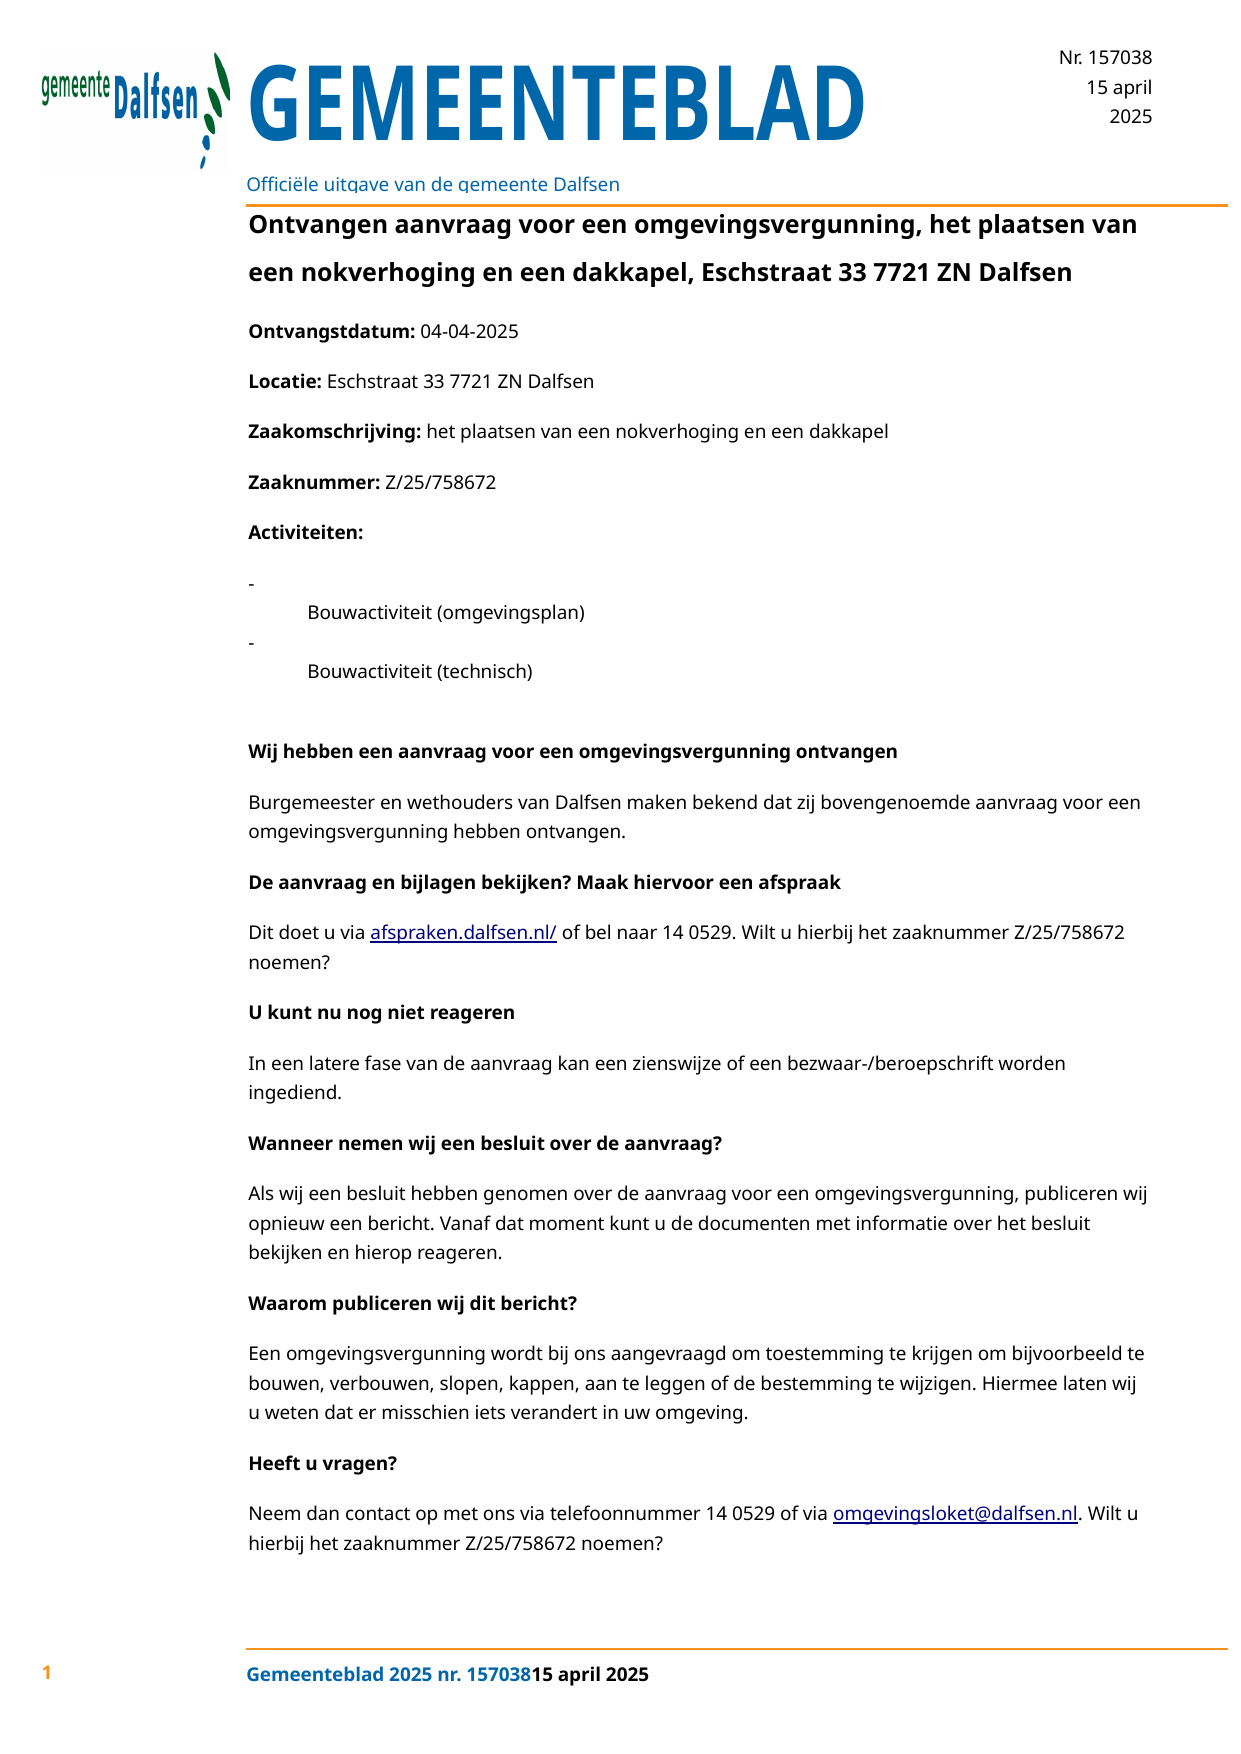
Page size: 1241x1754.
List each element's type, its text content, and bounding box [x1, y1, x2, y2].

text Wanneer nemen wij een besluit over de aanvraag? [248, 1130, 1152, 1156]
text Een omgevingsvergunning wordt bij ons aangevraagd om toestemming te krijgen om bijvoorbeeld te bouwen, verbouwen, slopen, kappen, aan te leggen of de bestemming te wijzigen. Hiermee laten wij u weten dat er misschien iets verandert in uw omgeving. [248, 1340, 1152, 1425]
text Ontvangen aanvraag voor een omgevingsvergunning, het plaatsen van een nokverhoging en een dakkapel, Eschstraat 33 7721 ZN Dalfsen [248, 207, 1152, 288]
text Neem dan contact op met ons via telefoonnummer 14 0529 of via omgevingsloket@dalfsen.nl. Wilt u hierbij het zaaknummer Z/25/758672 noemen? [248, 1500, 1152, 1556]
text Dit doet u via afspraken.dalfsen.nl/ of bel naar 14 0529. Wilt u hierbij het zaaknummer Z/25/758672 noemen? [248, 919, 1152, 975]
text Zaakomschrijving: het plaatsen van een nokverhoging en een dakkapel [248, 419, 1152, 444]
list Bouwactiviteit (omgevingsplan) [248, 599, 1152, 625]
picture [41, 47, 231, 172]
text Als wij een besluit hebben genomen over de aanvraag voor een omgevingsvergunning, publiceren wij opnieuw een bericht. Vanaf dat moment kunt u de documenten met informatie over het besluit bekijken en hierop reageren. [248, 1180, 1152, 1265]
text Activiteiten: [248, 519, 1152, 545]
text Waarom publiceren wij dit bericht? [248, 1290, 1152, 1316]
text Zaaknummer: Z/25/758672 [248, 469, 1152, 495]
text Heeft u vragen? [248, 1450, 1152, 1476]
text Wij hebben een aanvraag voor een omgevingsvergunning ontvangen [248, 739, 1152, 764]
text Locatie: Eschstraat 33 7721 ZN Dalfsen [248, 368, 1152, 394]
text Burgemeester en wethouders van Dalfsen maken bekend dat zij bovengenoemde aanvraag voor een omgevingsvergunning hebben ontvangen. [248, 789, 1152, 844]
text U kunt nu nog niet reageren [248, 999, 1152, 1025]
list Bouwactiviteit (technisch) [248, 659, 1152, 684]
text Ontvangstdatum: 04-04-2025 [248, 318, 1152, 344]
text In een latere fase van de aanvraag kan een zienswijze of een bezwaar-/beroepschrift worden ingediend. [248, 1050, 1152, 1105]
text De aanvraag en bijlagen bekijken? Maak hiervoor een afspraak [248, 869, 1152, 895]
